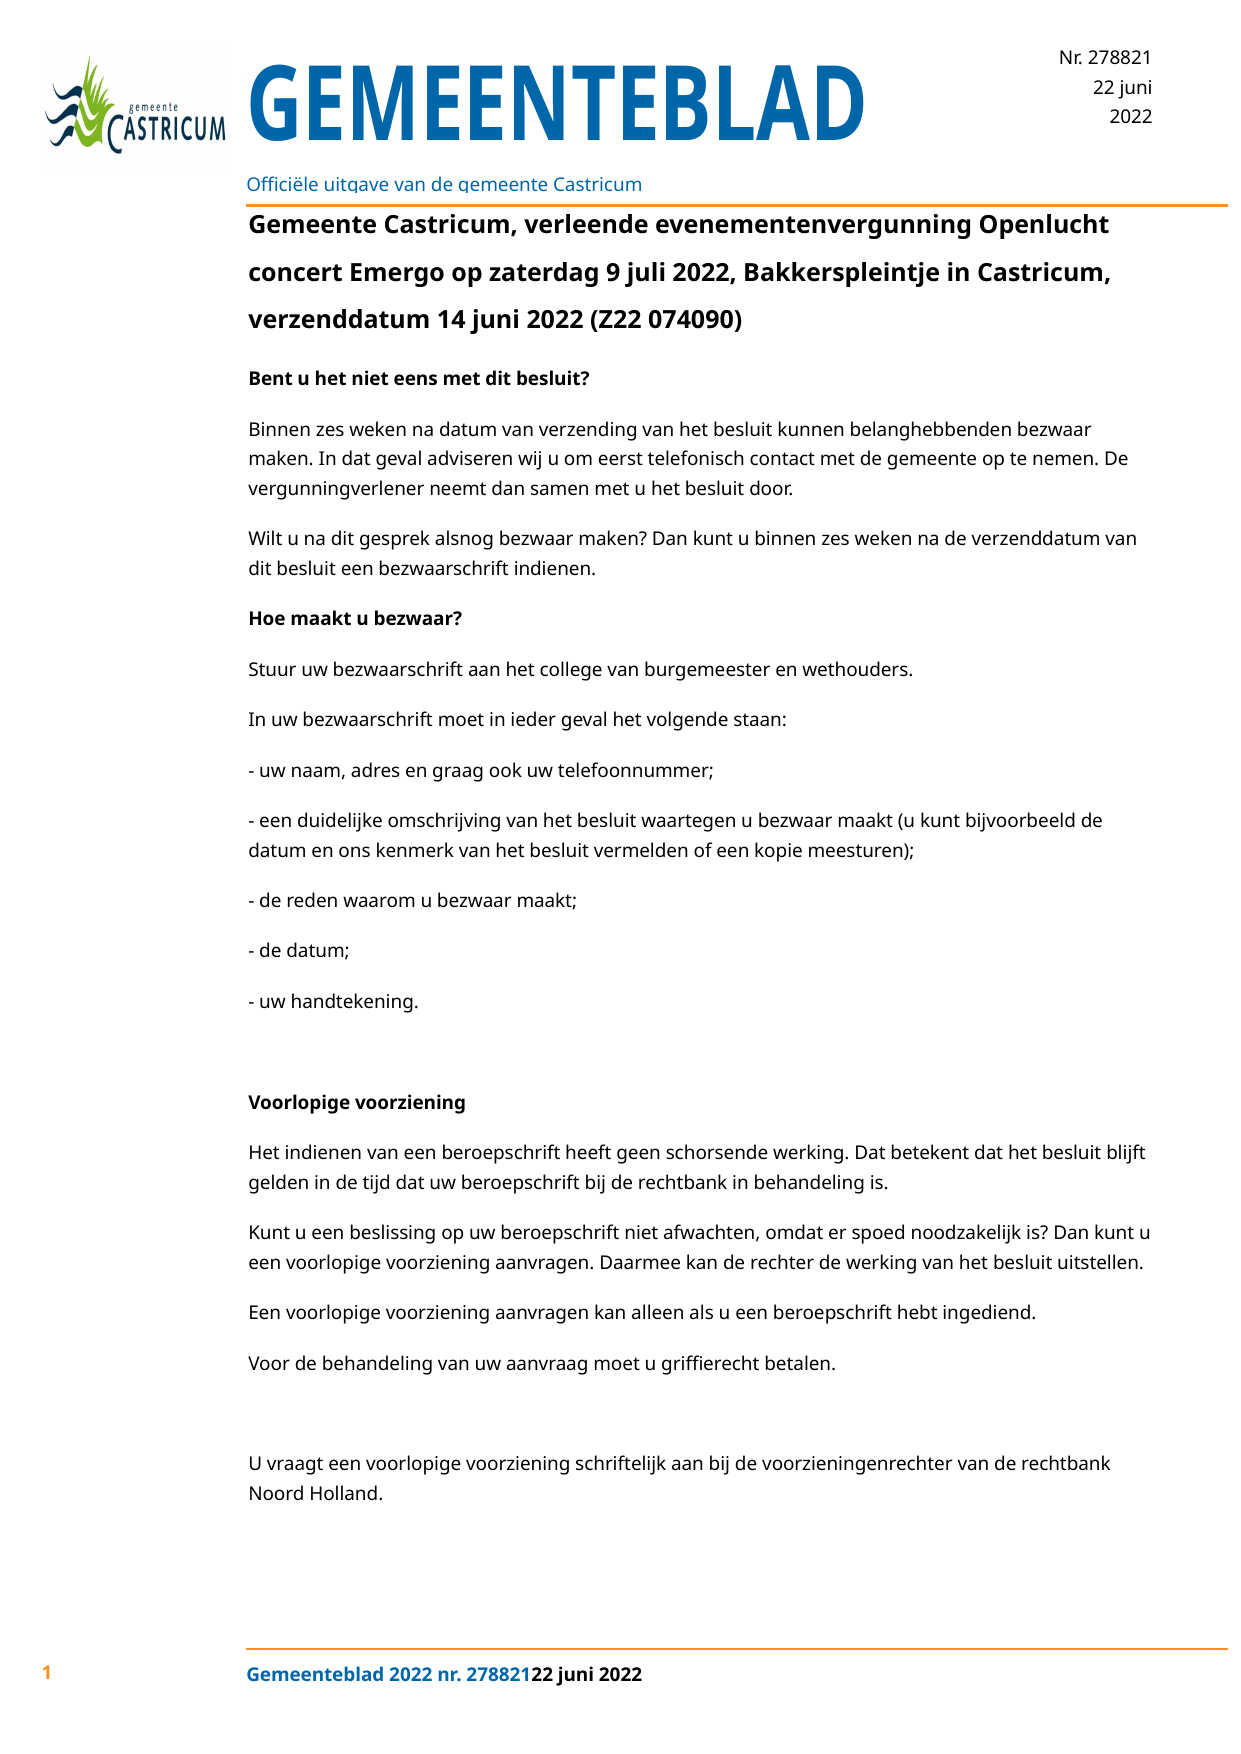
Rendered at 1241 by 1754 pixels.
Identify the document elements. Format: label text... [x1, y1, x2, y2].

text - uw handtekening. [248, 988, 1152, 1014]
text - de reden waarom u bezwaar maakt; [248, 887, 1152, 913]
text Een voorlopige voorziening aanvragen kan alleen als u een beroepschrift hebt ingediend. [248, 1299, 1152, 1325]
text Voorlopige voorziening [248, 1089, 1152, 1114]
picture [41, 47, 231, 172]
text Stuur uw bezwaarschrift aan het college van burgemeester en wethouders. [248, 656, 1152, 682]
text - de datum; [248, 938, 1152, 963]
text Het indienen van een beroepschrift heeft geen schorsende werking. Dat betekent dat het besluit blijft gelden in de tijd dat uw beroepschrift bij de rechtbank in behandeling is. [248, 1139, 1152, 1194]
text Kunt u een beslissing op uw beroepschrift niet afwachten, omdat er spoed noodzakelijk is? Dan kunt u een voorlopige voorziening aanvragen. Daarmee kan de rechter de werking van het besluit uitstellen. [248, 1219, 1152, 1274]
text In uw bezwaarschrift moet in ieder geval het volgende staan: [248, 706, 1152, 732]
text Wilt u na dit gesprek alsnog bezwaar maken? Dan kunt u binnen zes weken na de verzenddatum van dit besluit een bezwaarschrift indienen. [248, 526, 1152, 581]
text Hoe maakt u bezwaar? [248, 606, 1152, 631]
text Binnen zes weken na datum van verzending van het besluit kunnen belanghebbenden bezwaar maken. In dat geval adviseren wij u om eerst telefonisch contact met de gemeente op te nemen. De vergunningverlener neemt dan samen met u het besluit door. [248, 416, 1152, 501]
text Voor de behandeling van uw aanvraag moet u griffierecht betalen. [248, 1350, 1152, 1375]
text Bent u het niet eens met dit besluit? [248, 366, 1152, 391]
text U vraagt een voorlopige voorziening schriftelijk aan bij de voorzieningenrechter van de rechtbank Noord Holland. [248, 1451, 1152, 1506]
text - uw naam, adres en graag ook uw telefoonnummer; [248, 757, 1152, 782]
text - een duidelijke omschrijving van het besluit waartegen u bezwaar maakt (u kunt bijvoorbeeld de datum en ons kenmerk van het besluit vermelden of een kopie meesturen); [248, 807, 1152, 862]
text Gemeente Castricum, verleende evenementenvergunning Openlucht concert Emergo op zaterdag 9 juli 2022, Bakkerspleintje in Castricum, verzenddatum 14 juni 2022 (Z22 074090) [248, 207, 1152, 336]
